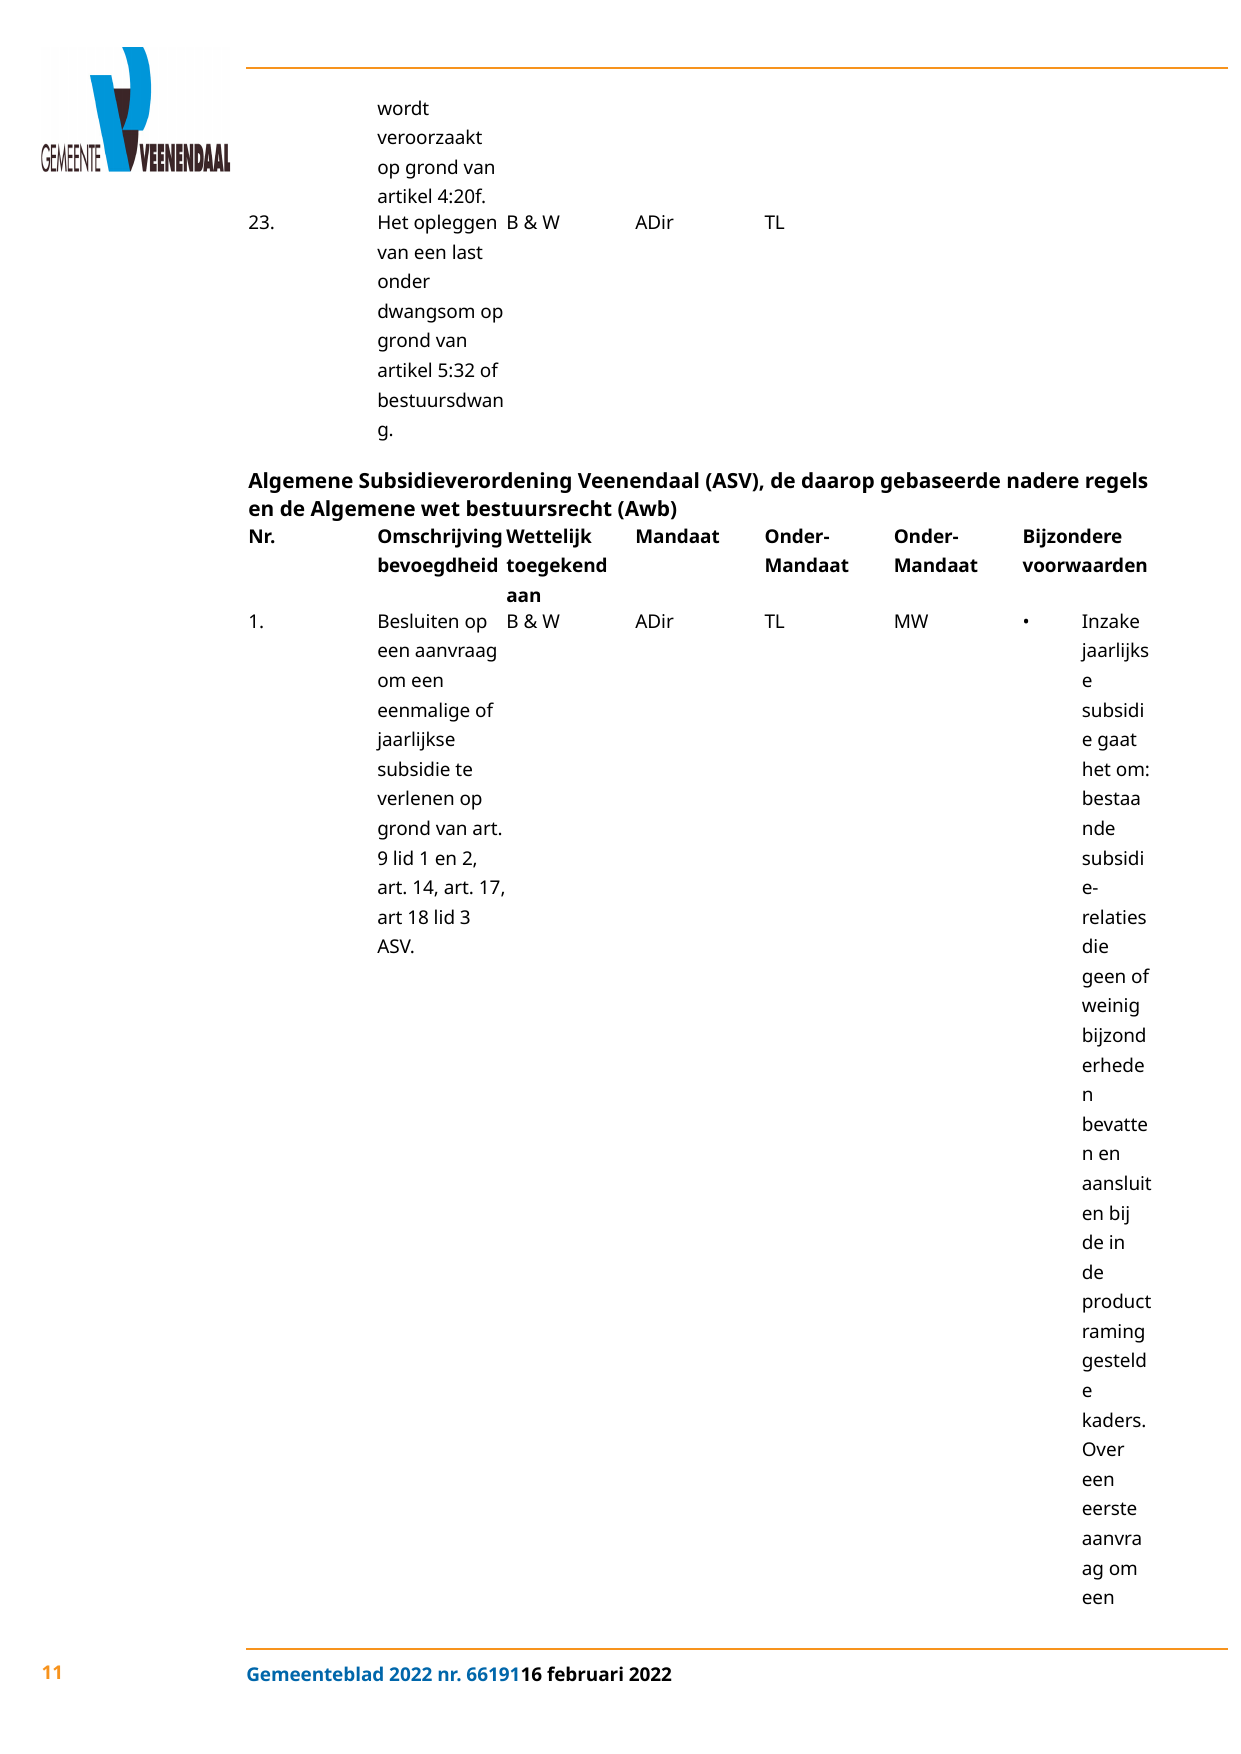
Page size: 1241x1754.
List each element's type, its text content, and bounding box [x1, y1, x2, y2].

table_header Nr. [248, 523, 377, 608]
table_header Wettelijk toegekend aan [506, 523, 635, 608]
table_cell [1023, 209, 1152, 442]
table_cell TL [764, 608, 893, 1610]
table_header Bijzondere voorwaarden [1023, 523, 1152, 608]
table_cell wordt veroorzaakt op grond van artikel 4:20f. [377, 95, 506, 209]
table_header Onder- Mandaat [764, 523, 893, 608]
table_cell [506, 95, 635, 209]
table_cell TL [764, 209, 893, 442]
table_cell [764, 95, 893, 209]
table_cell [248, 95, 377, 209]
table_cell [635, 95, 764, 209]
table_cell Het opleggen van een last onder dwangsom op grond van artikel 5:32 of bestuursdwang. [377, 209, 506, 442]
table_cell [894, 95, 1022, 209]
table_cell [894, 209, 1022, 442]
table_cell B & W [506, 209, 635, 442]
table_header Onder- Mandaat [894, 523, 1022, 608]
table_cell [1023, 95, 1152, 209]
table_header Mandaat [635, 523, 764, 608]
table_cell 23. [248, 209, 377, 442]
table_cell ADir [635, 608, 764, 1610]
table_cell MW [894, 608, 1022, 1610]
table_cell Inzake jaarlijkse subsidie gaat het om: bestaande subsidie-relaties die geen of weinig bijzonderheden bevatten en aansluiten bij de in de productraming gestelde kaders. Over een eerste aanvraag om een [1023, 608, 1152, 1610]
table_cell Besluiten op een aanvraag om een eenmalige of jaarlijkse subsidie te verlenen op grond van art. 9 lid 1 en 2, art. 14, art. 17, art 18 lid 3 ASV. [377, 608, 506, 1610]
text Algemene Subsidieverordening Veenendaal (ASV), de daarop gebaseerde nadere regels en de Algemene wet bestuursrecht (Awb) [248, 466, 1152, 523]
table_cell 1. [248, 608, 377, 1610]
table_cell ADir [635, 209, 764, 442]
table_header Omschrijving bevoegdheid [377, 523, 506, 608]
picture [41, 47, 130, 172]
picture [123, 47, 231, 172]
table_cell B & W [506, 608, 635, 1610]
